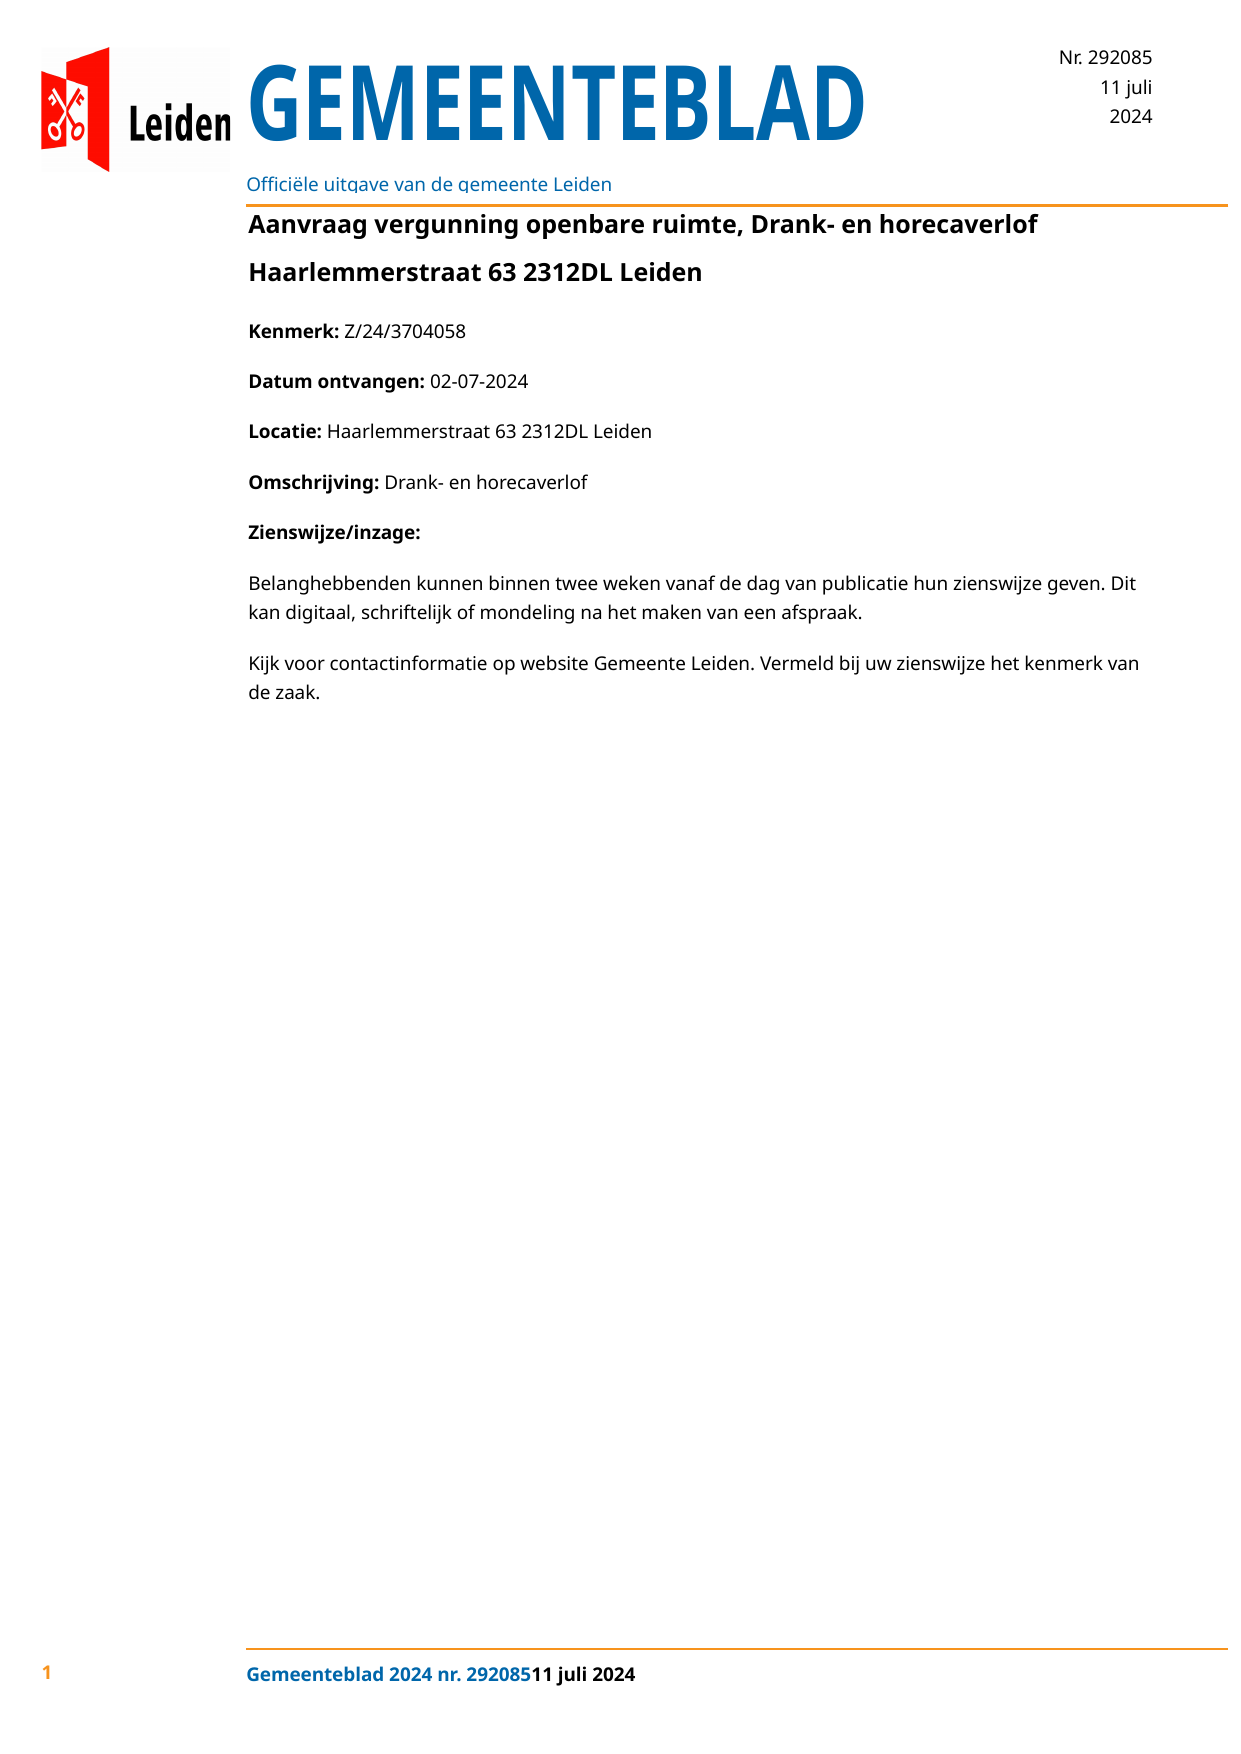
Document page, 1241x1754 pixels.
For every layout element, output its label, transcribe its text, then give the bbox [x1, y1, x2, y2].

picture [41, 47, 231, 172]
text Kijk voor contactinformatie op website Gemeente Leiden. Vermeld bij uw zienswijze het kenmerk van de zaak. [248, 650, 1152, 705]
text Datum ontvangen: 02-07-2024 [248, 368, 1152, 394]
text Belanghebbenden kunnen binnen twee weken vanaf de dag van publicatie hun zienswijze geven. Dit kan digitaal, schriftelijk of mondeling na het maken van een afspraak. [248, 570, 1152, 625]
text Kenmerk: Z/24/3704058 [248, 318, 1152, 344]
text Aanvraag vergunning openbare ruimte, Drank- en horecaverlof Haarlemmerstraat 63 2312DL Leiden [248, 207, 1152, 288]
text Omschrijving: Drank- en horecaverlof [248, 469, 1152, 495]
text Locatie: Haarlemmerstraat 63 2312DL Leiden [248, 419, 1152, 444]
text Zienswijze/inzage: [248, 519, 1152, 545]
